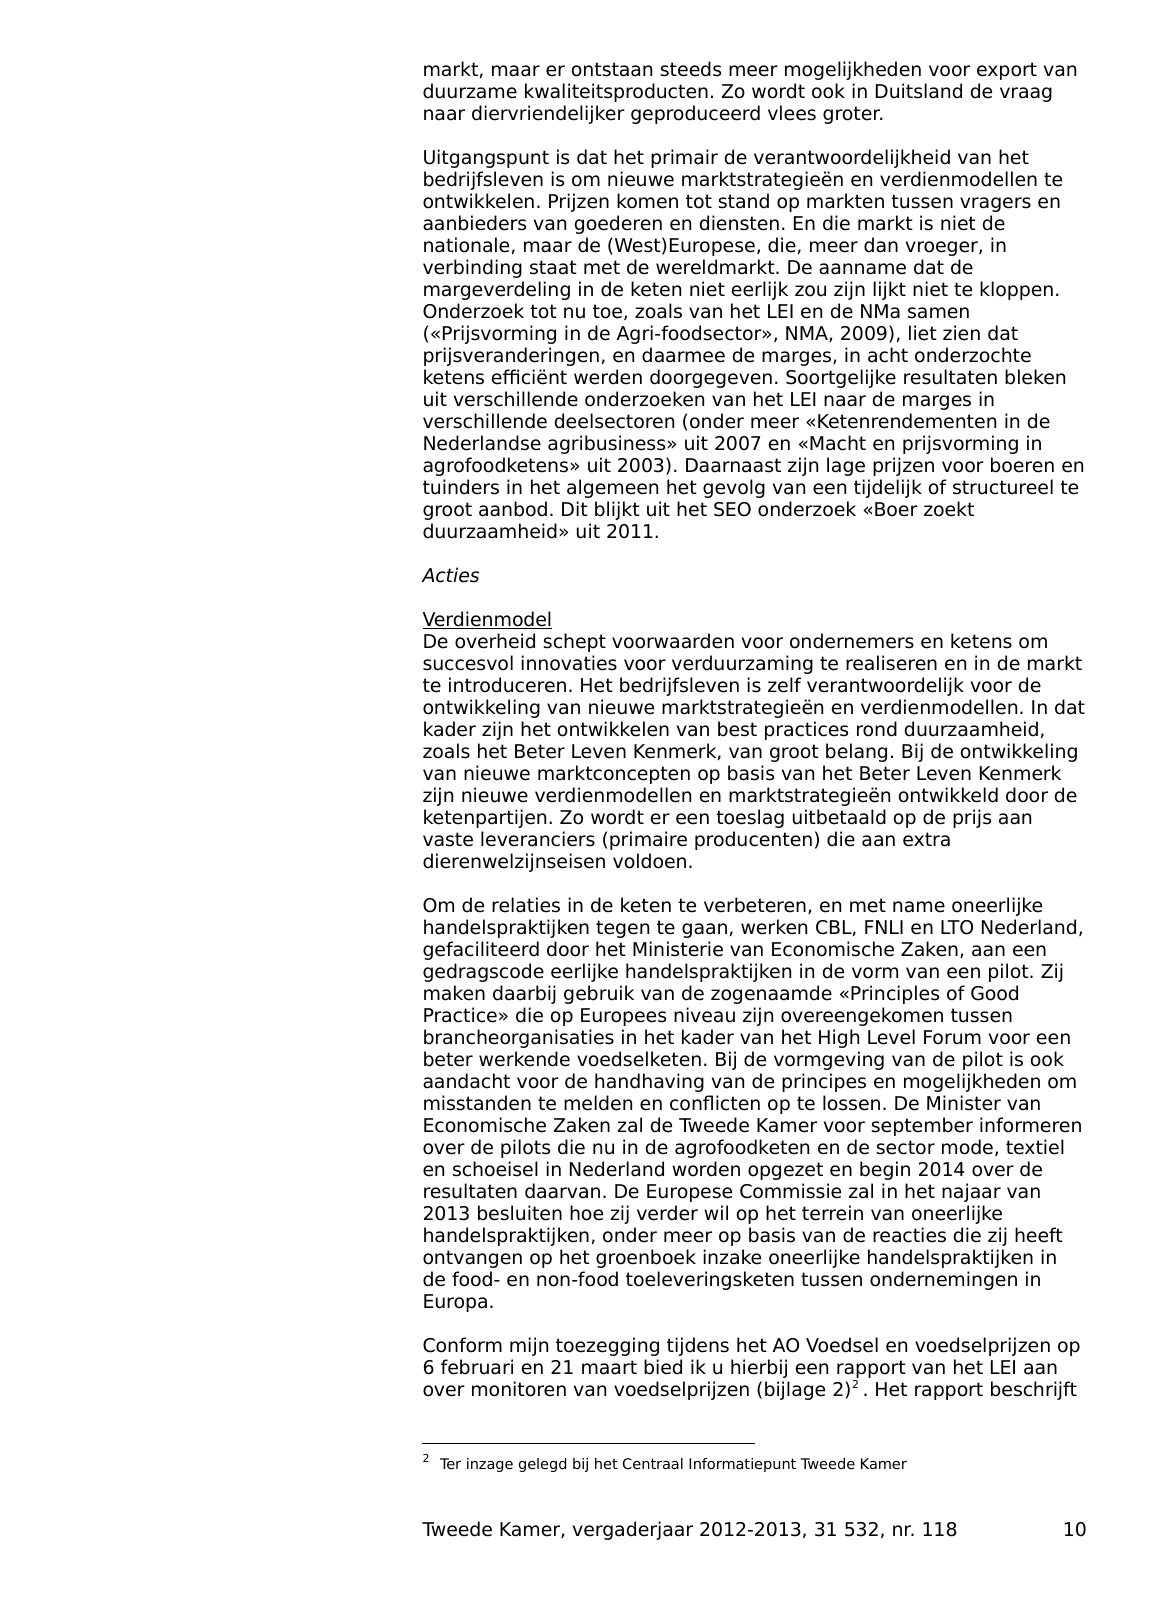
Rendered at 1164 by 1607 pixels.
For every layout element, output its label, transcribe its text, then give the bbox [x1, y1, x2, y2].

text Om de relaties in de keten te verbeteren, en met name oneerlijke handelspraktijken tegen te gaan, werken CBL, FNLI en LTO Nederland, gefaciliteerd door het Ministerie van Economische Zaken, aan een gedragscode eerlijke handelspraktijken in de vorm van een pilot. Zij maken daarbij gebruik van de zogenaamde «Principles of Good Practice» die op Europees niveau zijn overeengekomen tussen brancheorganisaties in het kader van het High Level Forum voor een beter werkende voedselketen. Bij de vormgeving van de pilot is ook aandacht voor de handhaving van de principes en mogelijkheden om misstanden te melden en conflicten op te lossen. De Minister van Economische Zaken zal de Tweede Kamer voor september informeren over de pilots die nu in de agrofoodketen en de sector mode, textiel en schoeisel in Nederland worden opgezet en begin 2014 over de resultaten daarvan. De Europese Commissie zal in het najaar van 2013 besluiten hoe zij verder wil op het terrein van oneerlijke handelspraktijken, onder meer op basis van de reacties die zij heeft ontvangen op het groenboek inzake oneerlijke handelspraktijken in de food- en non-food toeleveringsketen tussen ondernemingen in Europa. [422, 895, 1087, 1313]
text Ter inzage gelegd bij het Centraal Informatiepunt Tweede Kamer [422, 1452, 1087, 1474]
text De overheid schept voorwaarden voor ondernemers en ketens om succesvol innovaties voor verduurzaming te realiseren en in de markt te introduceren. Het bedrijfsleven is zelf verantwoordelijk voor de ontwikkeling van nieuwe marktstrategieën en verdienmodellen. In dat kader zijn het ontwikkelen van best practices rond duurzaamheid, zoals het Beter Leven Kenmerk, van groot belang. Bij de ontwikkeling van nieuwe marktconcepten op basis van het Beter Leven Kenmerk zijn nieuwe verdienmodellen en marktstrategieën ontwikkeld door de ketenpartijen. Zo wordt er een toeslag uitbetaald op de prijs aan vaste leveranciers (primaire producenten) die aan extra dierenwelzijnseisen voldoen. [422, 631, 1087, 873]
text Conform mijn toezegging tijdens het AO Voedsel en voedselprijzen op 6 februari en 21 maart bied ik u hierbij een rapport van het LEI aan over monitoren van voedselprijzen (bijlage 2). Het rapport beschrijft [422, 1335, 1087, 1401]
text markt, maar er ontstaan steeds meer mogelijkheden voor export van duurzame kwaliteitsproducten. Zo wordt ook in Duitsland de vraag naar diervriendelijker geproduceerd vlees groter. [422, 59, 1087, 125]
subtitle Verdienmodel [422, 609, 1087, 631]
subtitle Acties [422, 565, 1087, 587]
text Uitgangspunt is dat het primair de verantwoordelijkheid van het bedrijfsleven is om nieuwe marktstrategieën en verdienmodellen te ontwikkelen. Prijzen komen tot stand op markten tussen vragers en aanbieders van goederen en diensten. En die markt is niet de nationale, maar de (West)Europese, die, meer dan vroeger, in verbinding staat met de wereldmarkt. De aanname dat de margeverdeling in de keten niet eerlijk zou zijn lijkt niet te kloppen. Onderzoek tot nu toe, zoals van het LEI en de NMa samen («Prijsvorming in de Agri-foodsector», NMA, 2009), liet zien dat prijsveranderingen, en daarmee de marges, in acht onderzochte ketens efficiënt werden doorgegeven. Soortgelijke resultaten bleken uit verschillende onderzoeken van het LEI naar de marges in verschillende deelsectoren (onder meer «Ketenrendementen in de Nederlandse agribusiness» uit 2007 en «Macht en prijsvorming in agrofoodketens» uit 2003). Daarnaast zijn lage prijzen voor boeren en tuinders in het algemeen het gevolg van een tijdelijk of structureel te groot aanbod. Dit blijkt uit het SEO onderzoek «Boer zoekt duurzaamheid» uit 2011. [422, 147, 1087, 543]
